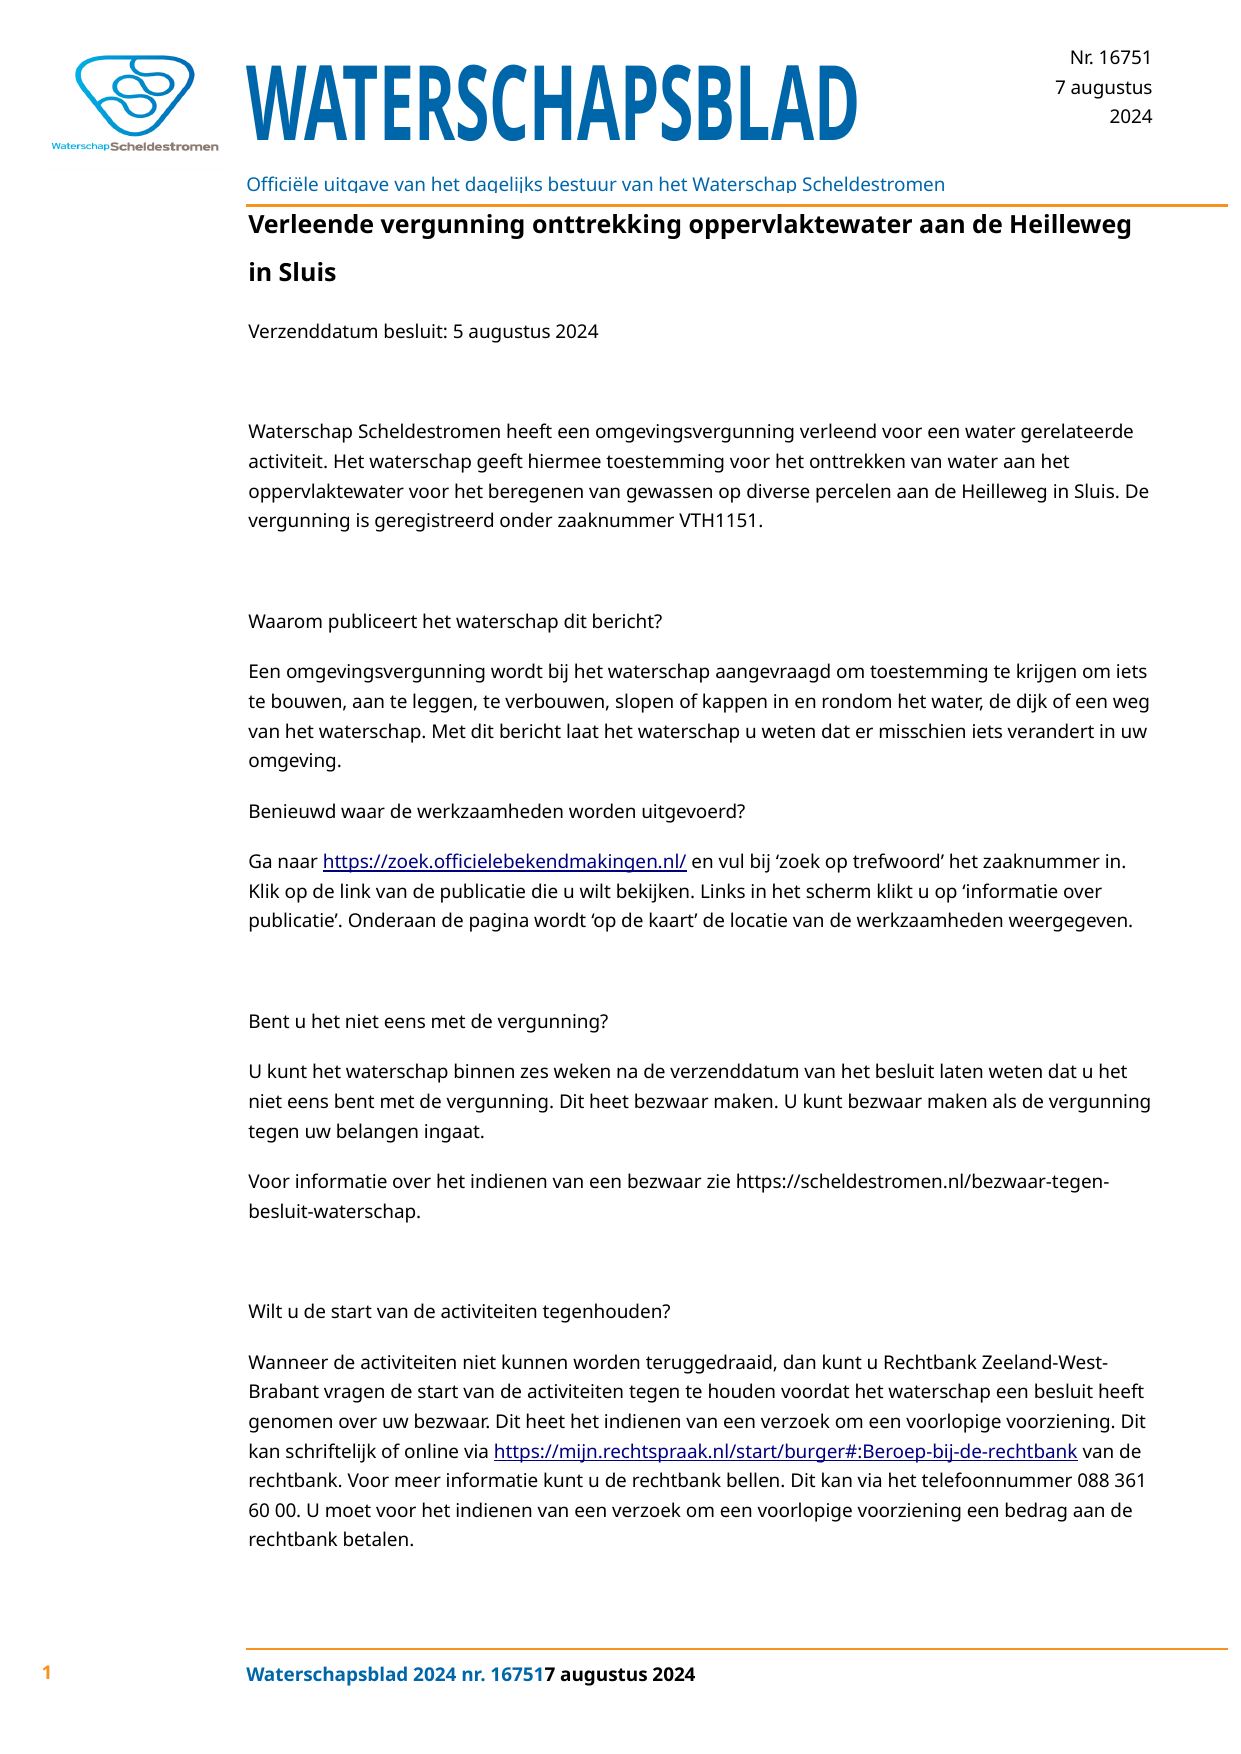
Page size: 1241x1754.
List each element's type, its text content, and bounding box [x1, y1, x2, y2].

picture [41, 47, 231, 172]
text Wilt u de start van de activiteiten tegenhouden? [248, 1299, 1152, 1324]
text Verleende vergunning onttrekking oppervlaktewater aan de Heilleweg in Sluis [248, 207, 1152, 288]
text Verzenddatum besluit: 5 augustus 2024 [248, 318, 1152, 344]
text Ga naar https://zoek.officielebekendmakingen.nl/ en vul bij ‘zoek op trefwoord’ het zaaknummer in. Klik op de link van de publicatie die u wilt bekijken. Links in het scherm klikt u op ‘informatie over publicatie’. Onderaan de pagina wordt ‘op de kaart’ de locatie van de werkzaamheden weergegeven. [248, 848, 1152, 933]
text Wanneer de activiteiten niet kunnen worden teruggedraaid, dan kunt u Rechtbank Zeeland-West-Brabant vragen de start van de activiteiten tegen te houden voordat het waterschap een besluit heeft genomen over uw bezwaar. Dit heet het indienen van een verzoek om een voorlopige voorziening. Dit kan schriftelijk of online via https://mijn.rechtspraak.nl/start/burger#:Beroep-bij-de-rechtbank van de rechtbank. Voor meer informatie kunt u de rechtbank bellen. Dit kan via het telefoonnummer 088 361 60 00. U moet voor het indienen van een verzoek om een voorlopige voorziening een bedrag aan de rechtbank betalen. [248, 1349, 1152, 1552]
text Bent u het niet eens met de vergunning? [248, 1008, 1152, 1034]
text Benieuwd waar de werkzaamheden worden uitgevoerd? [248, 798, 1152, 824]
text Waarom publiceert het waterschap dit bericht? [248, 608, 1152, 634]
text U kunt het waterschap binnen zes weken na de verzenddatum van het besluit laten weten dat u het niet eens bent met de vergunning. Dit heet bezwaar maken. U kunt bezwaar maken als de vergunning tegen uw belangen ingaat. [248, 1059, 1152, 1144]
text Voor informatie over het indienen van een bezwaar zie https://scheldestromen.nl/bezwaar-tegen-besluit-waterschap. [248, 1168, 1152, 1224]
text Een omgevingsvergunning wordt bij het waterschap aangevraagd om toestemming te krijgen om iets te bouwen, aan te leggen, te verbouwen, slopen of kappen in en rondom het water, de dijk of een weg van het waterschap. Met dit bericht laat het waterschap u weten dat er misschien iets verandert in uw omgeving. [248, 659, 1152, 773]
text Waterschap Scheldestromen heeft een omgevingsvergunning verleend voor een water gerelateerde activiteit. Het waterschap geeft hiermee toestemming voor het onttrekken van water aan het oppervlaktewater voor het beregenen van gewassen op diverse percelen aan de Heilleweg in Sluis. De vergunning is geregistreerd onder zaaknummer VTH1151. [248, 419, 1152, 533]
